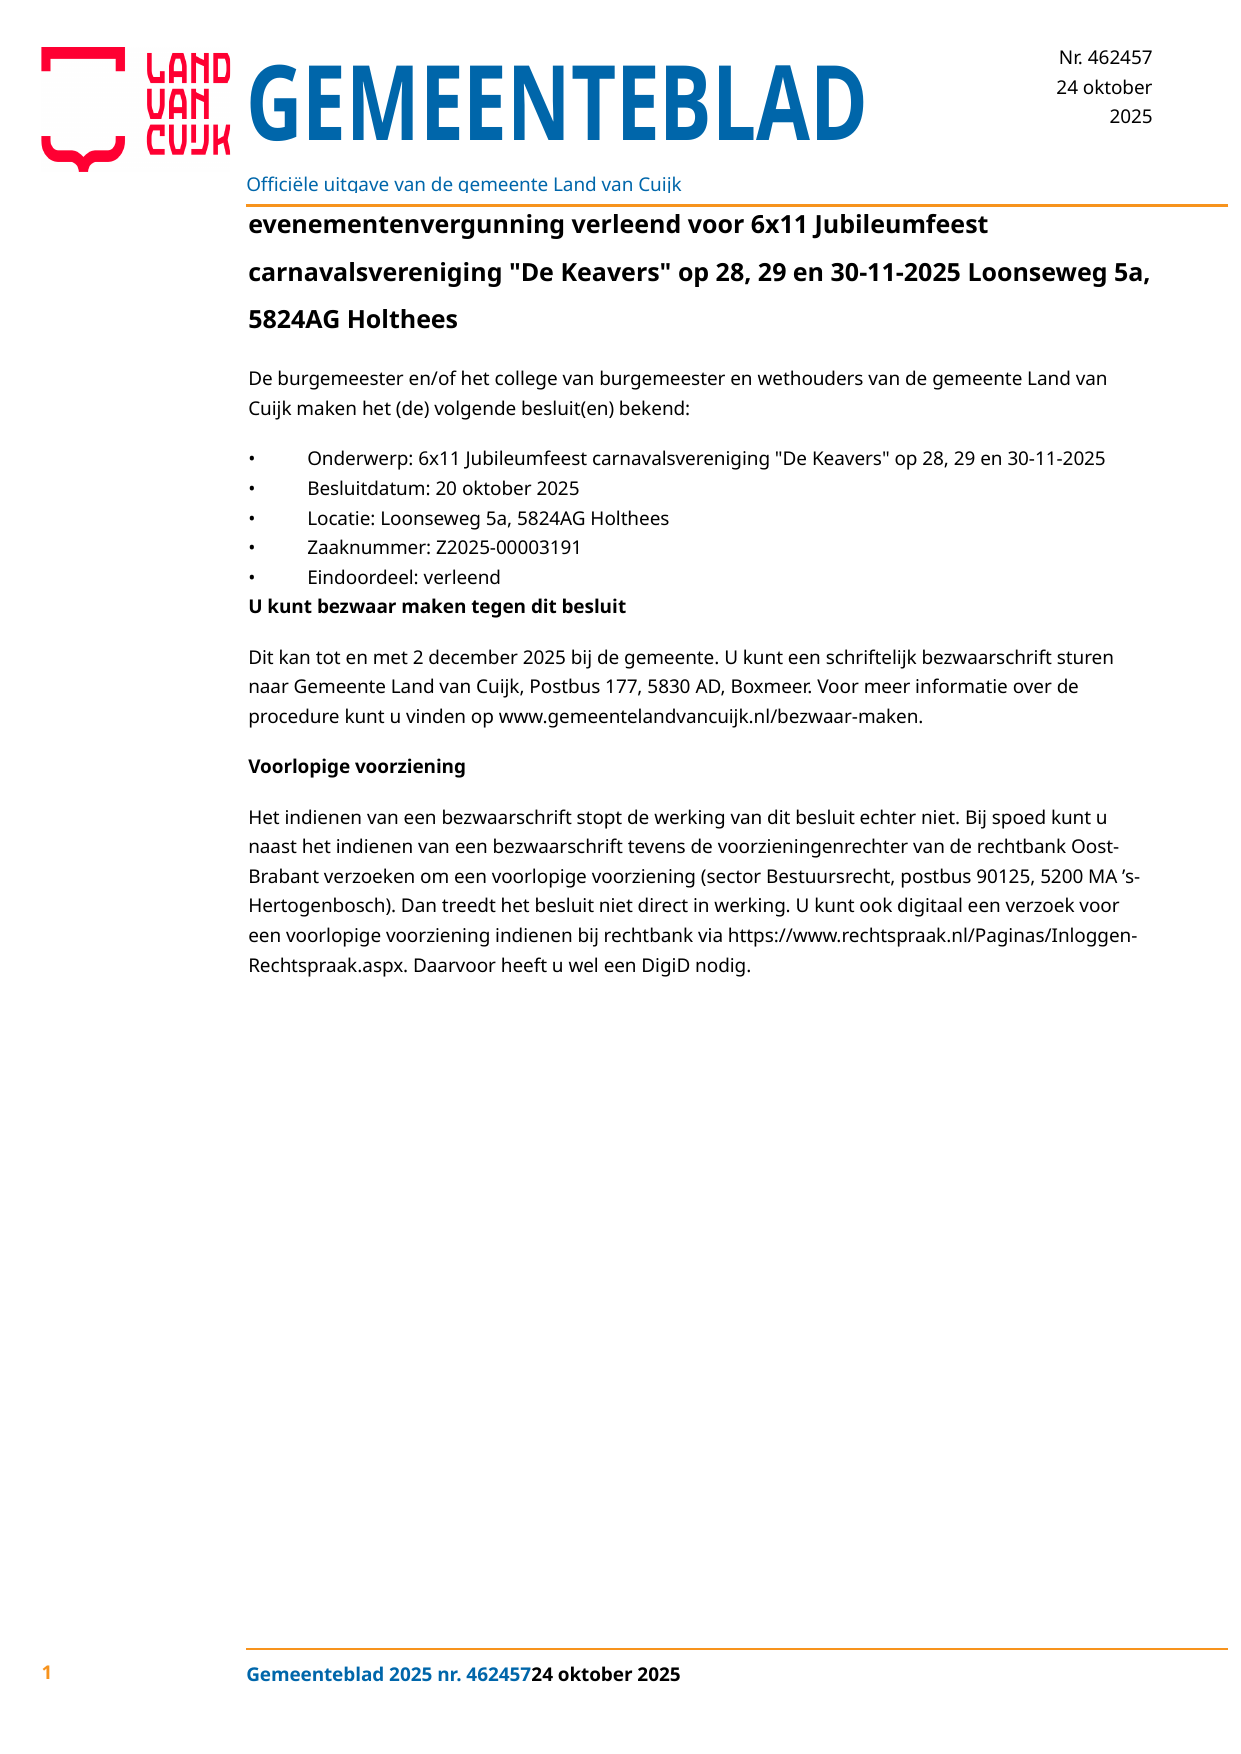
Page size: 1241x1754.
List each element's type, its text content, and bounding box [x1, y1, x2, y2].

text De burgemeester en/of het college van burgemeester en wethouders van de gemeente Land van Cuijk maken het (de) volgende besluit(en) bekend: [248, 366, 1152, 421]
picture [41, 47, 231, 172]
list Locatie: Loonseweg 5a, 5824AG Holthees [248, 505, 1152, 530]
text Het indienen van een bezwaarschrift stopt de werking van dit besluit echter niet. Bij spoed kunt u naast het indienen van een bezwaarschrift tevens de voorzieningenrechter van de rechtbank Oost-Brabant verzoeken om een voorlopige voorziening (sector Bestuursrecht, postbus 90125, 5200 MA ’s-Hertogenbosch). Dan treedt het besluit niet direct in werking. U kunt ook digitaal een verzoek voor een voorlopige voorziening indienen bij rechtbank via https://www.rechtspraak.nl/Paginas/Inloggen-Rechtspraak.aspx. Daarvoor heeft u wel een DigiD nodig. [248, 804, 1152, 977]
text Voorlopige voorziening [248, 753, 1152, 779]
list Eindoordeel: verleend [248, 564, 1152, 589]
text evenementenvergunning verleend voor 6x11 Jubileumfeest carnavalsvereniging "De Keavers" op 28, 29 en 30-11-2025 Loonseweg 5a, 5824AG Holthees [248, 207, 1152, 336]
list Onderwerp: 6x11 Jubileumfeest carnavalsvereniging "De Keavers" op 28, 29 en 30-11-2025 [248, 446, 1152, 471]
list Zaaknummer: Z2025-00003191 [248, 534, 1152, 560]
text Dit kan tot en met 2 december 2025 bij de gemeente. U kunt een schriftelijk bezwaarschrift sturen naar Gemeente Land van Cuijk, Postbus 177, 5830 AD, Boxmeer. Voor meer informatie over de procedure kunt u vinden op www.gemeentelandvancuijk.nl/bezwaar-maken. [248, 644, 1152, 729]
list Besluitdatum: 20 oktober 2025 [248, 475, 1152, 501]
text U kunt bezwaar maken tegen dit besluit [248, 593, 1152, 619]
